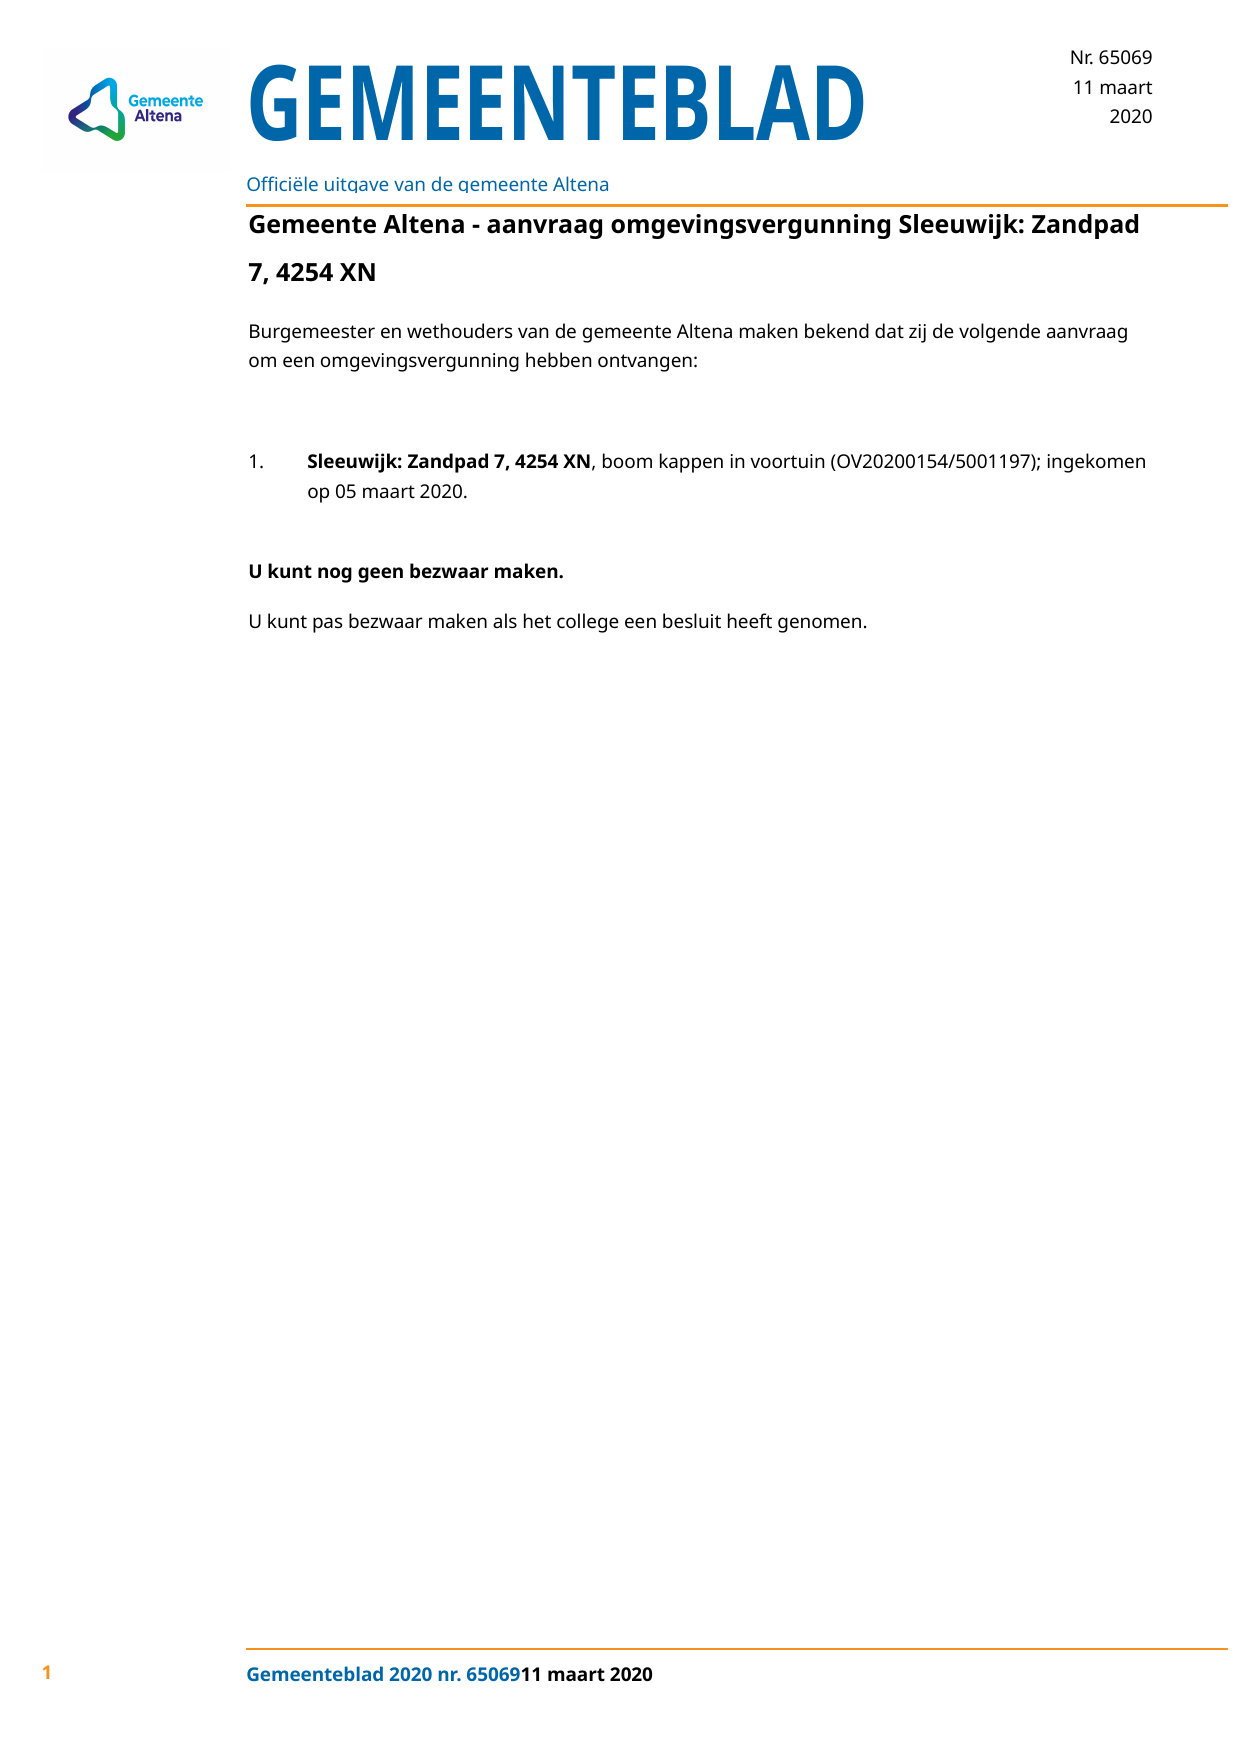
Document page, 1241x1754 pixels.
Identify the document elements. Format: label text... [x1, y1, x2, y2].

picture [41, 47, 231, 172]
list Sleeuwijk: Zandpad 7, 4254 XN, boom kappen in voortuin (OV20200154/5001197); ingekomen op 05 maart 2020. [248, 448, 1152, 504]
text U kunt nog geen bezwaar maken. [248, 558, 1152, 584]
text Gemeente Altena - aanvraag omgevingsvergunning Sleeuwijk: Zandpad 7, 4254 XN [248, 207, 1152, 288]
text U kunt pas bezwaar maken als het college een besluit heeft genomen. [248, 608, 1152, 634]
text Burgemeester en wethouders van de gemeente Altena maken bekend dat zij de volgende aanvraag om een omgevingsvergunning hebben ontvangen: [248, 318, 1152, 373]
